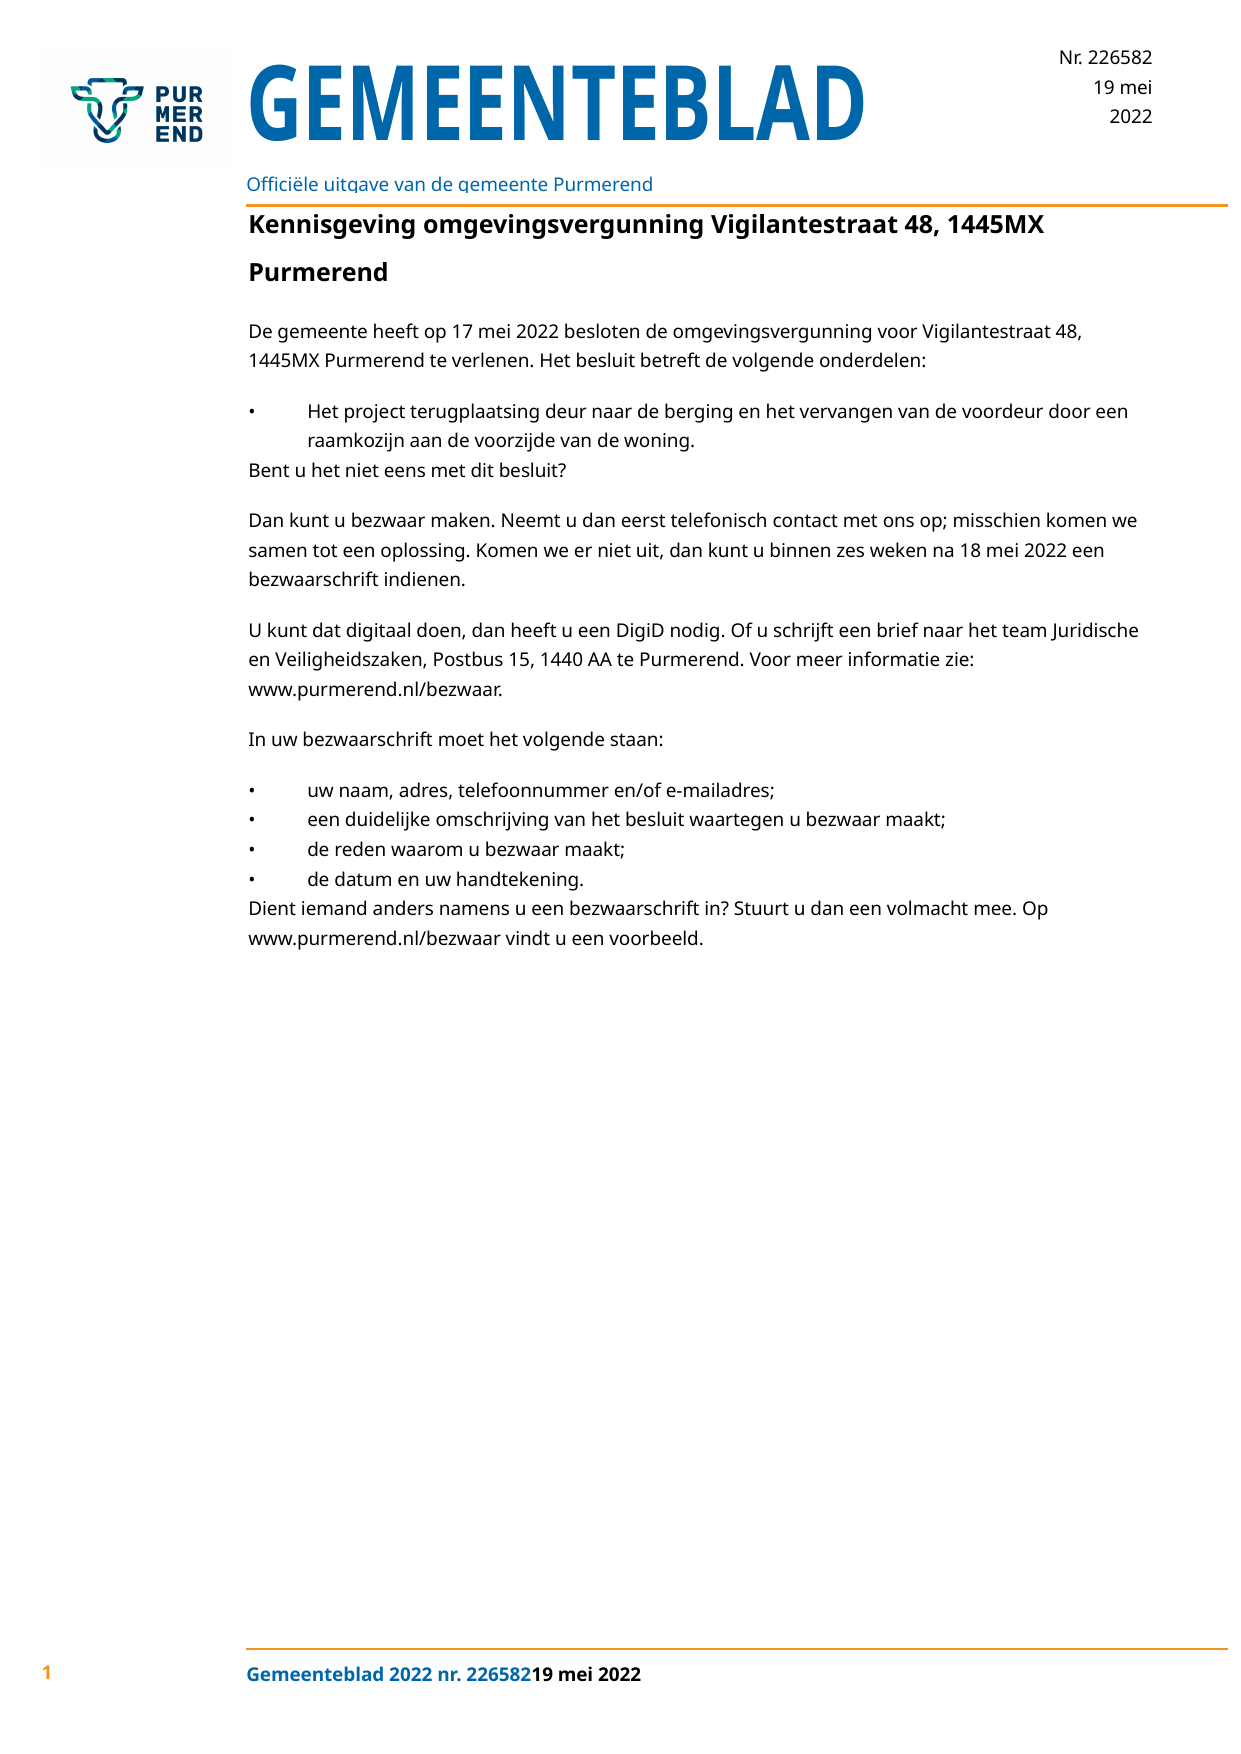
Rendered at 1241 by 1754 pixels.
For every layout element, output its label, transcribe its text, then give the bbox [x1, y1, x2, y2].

text In uw bezwaarschrift moet het volgende staan: [248, 727, 1152, 752]
text Dan kunt u bezwaar maken. Neemt u dan eerst telefonisch contact met ons op; misschien komen we samen tot een oplossing. Komen we er niet uit, dan kunt u binnen zes weken na 18 mei 2022 een bezwaarschrift indienen. [248, 507, 1152, 592]
list Het project terugplaatsing deur naar de berging en het vervangen van de voordeur door een raamkozijn aan de voorzijde van de woning. [248, 398, 1152, 453]
text Kennisgeving omgevingsvergunning Vigilantestraat 48, 1445MX Purmerend [248, 207, 1152, 288]
list uw naam, adres, telefoonnummer en/of e-mailadres; [248, 777, 1152, 803]
text Bent u het niet eens met dit besluit? [248, 457, 1152, 483]
list de datum en uw handtekening. [248, 866, 1152, 892]
text Dient iemand anders namens u een bezwaarschrift in? Stuurt u dan een volmacht mee. Op www.purmerend.nl/bezwaar vindt u een voorbeeld. [248, 895, 1152, 951]
list de reden waarom u bezwaar maakt; [248, 836, 1152, 862]
text U kunt dat digitaal doen, dan heeft u een DigiD nodig. Of u schrijft een brief naar het team Juridische en Veiligheidszaken, Postbus 15, 1440 AA te Purmerend. Voor meer informatie zie: www.purmerend.nl/bezwaar. [248, 617, 1152, 702]
list een duidelijke omschrijving van het besluit waartegen u bezwaar maakt; [248, 807, 1152, 832]
text De gemeente heeft op 17 mei 2022 besloten de omgevingsvergunning voor Vigilantestraat 48, 1445MX Purmerend te verlenen. Het besluit betreft de volgende onderdelen: [248, 318, 1152, 373]
picture [41, 47, 231, 172]
